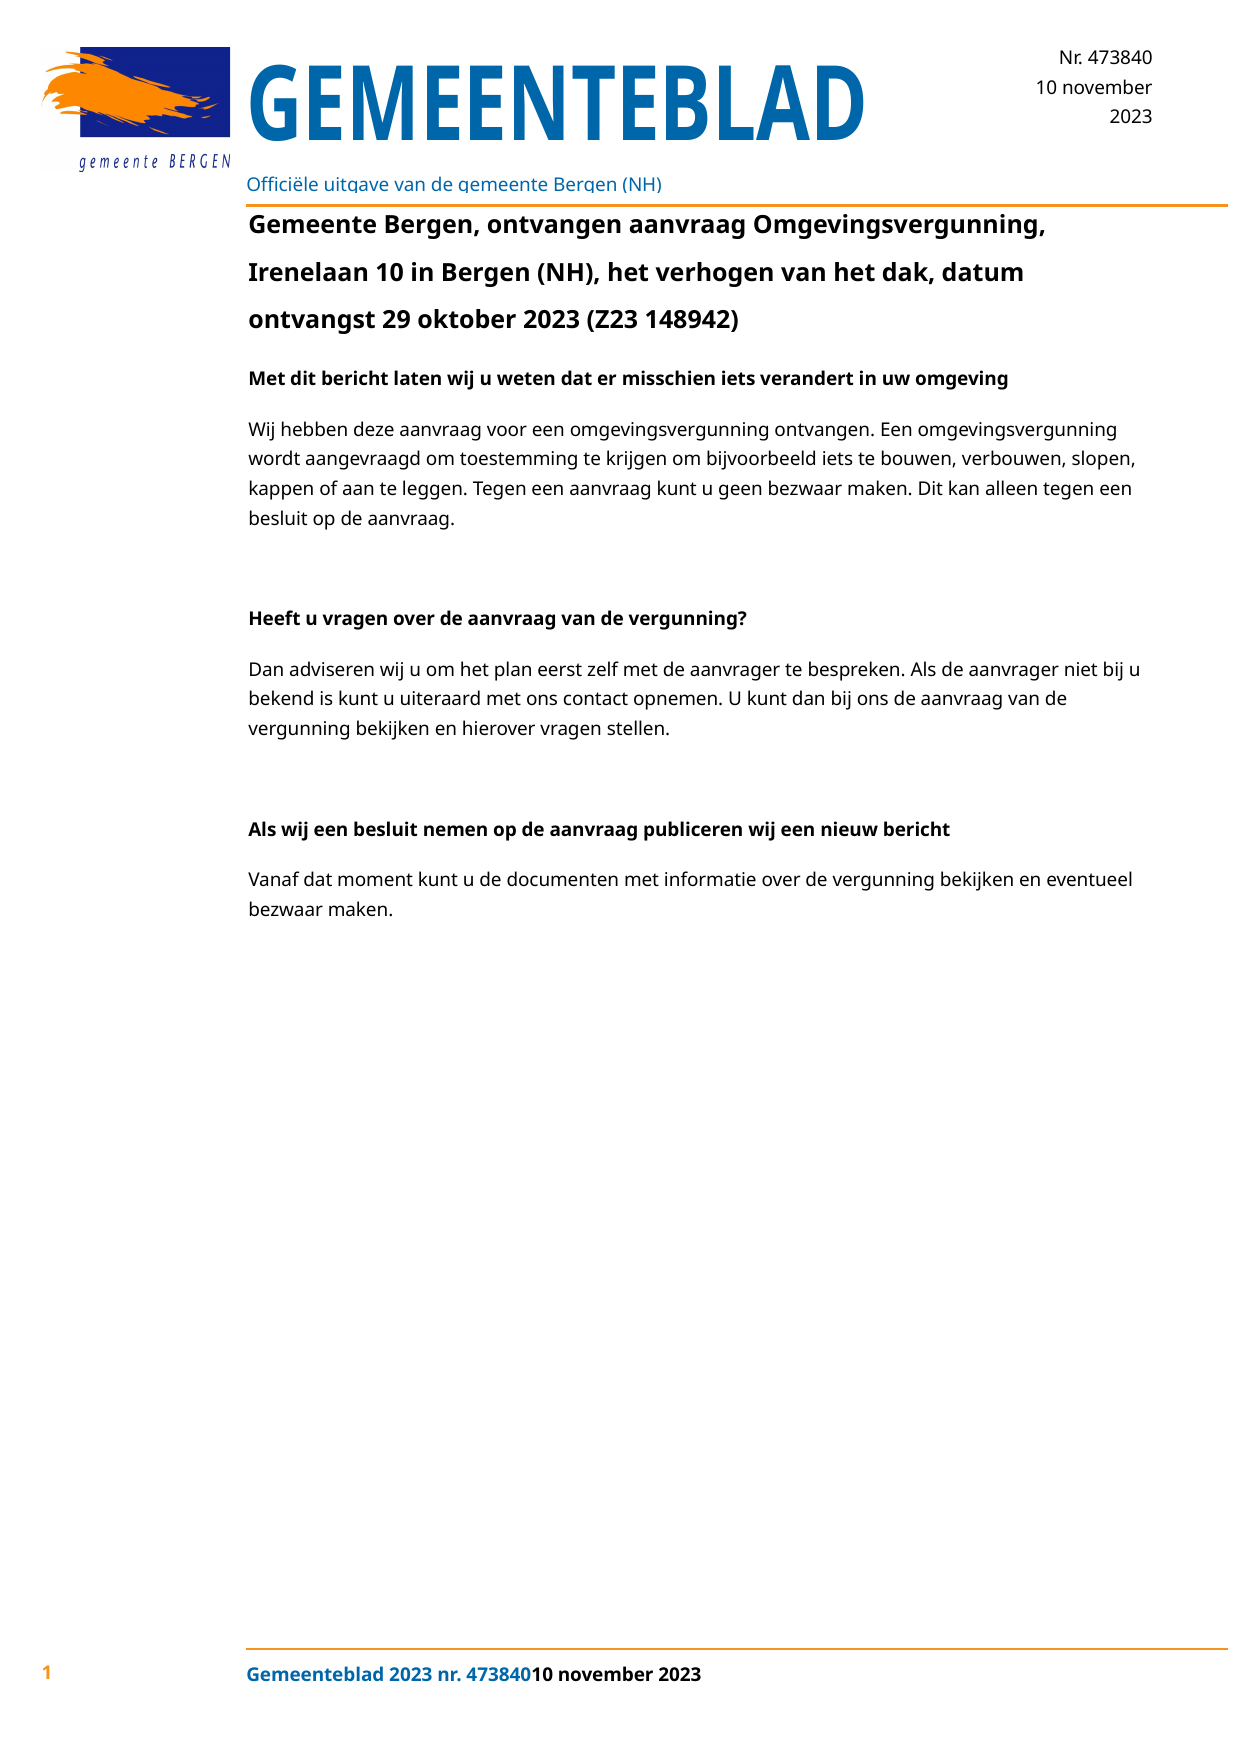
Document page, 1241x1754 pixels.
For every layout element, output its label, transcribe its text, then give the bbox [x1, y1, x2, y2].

text Met dit bericht laten wij u weten dat er misschien iets verandert in uw omgeving [248, 366, 1152, 391]
text Dan adviseren wij u om het plan eerst zelf met de aanvrager te bespreken. Als de aanvrager niet bij u bekend is kunt u uiteraard met ons contact opnemen. U kunt dan bij ons de aanvraag van de vergunning bekijken en hierover vragen stellen. [248, 656, 1152, 741]
text Gemeente Bergen, ontvangen aanvraag Omgevingsvergunning, Irenelaan 10 in Bergen (NH), het verhogen van het dak, datum ontvangst 29 oktober 2023 (Z23 148942) [248, 207, 1152, 336]
text Heeft u vragen over de aanvraag van de vergunning? [248, 606, 1152, 631]
text Wij hebben deze aanvraag voor een omgevingsvergunning ontvangen. Een omgevingsvergunning wordt aangevraagd om toestemming te krijgen om bijvoorbeeld iets te bouwen, verbouwen, slopen, kappen of aan te leggen. Tegen een aanvraag kunt u geen bezwaar maken. Dit kan alleen tegen een besluit op de aanvraag. [248, 416, 1152, 530]
picture [41, 47, 231, 172]
text Vanaf dat moment kunt u de documenten met informatie over de vergunning bekijken en eventueel bezwaar maken. [248, 866, 1152, 922]
text Als wij een besluit nemen op de aanvraag publiceren wij een nieuw bericht [248, 816, 1152, 842]
